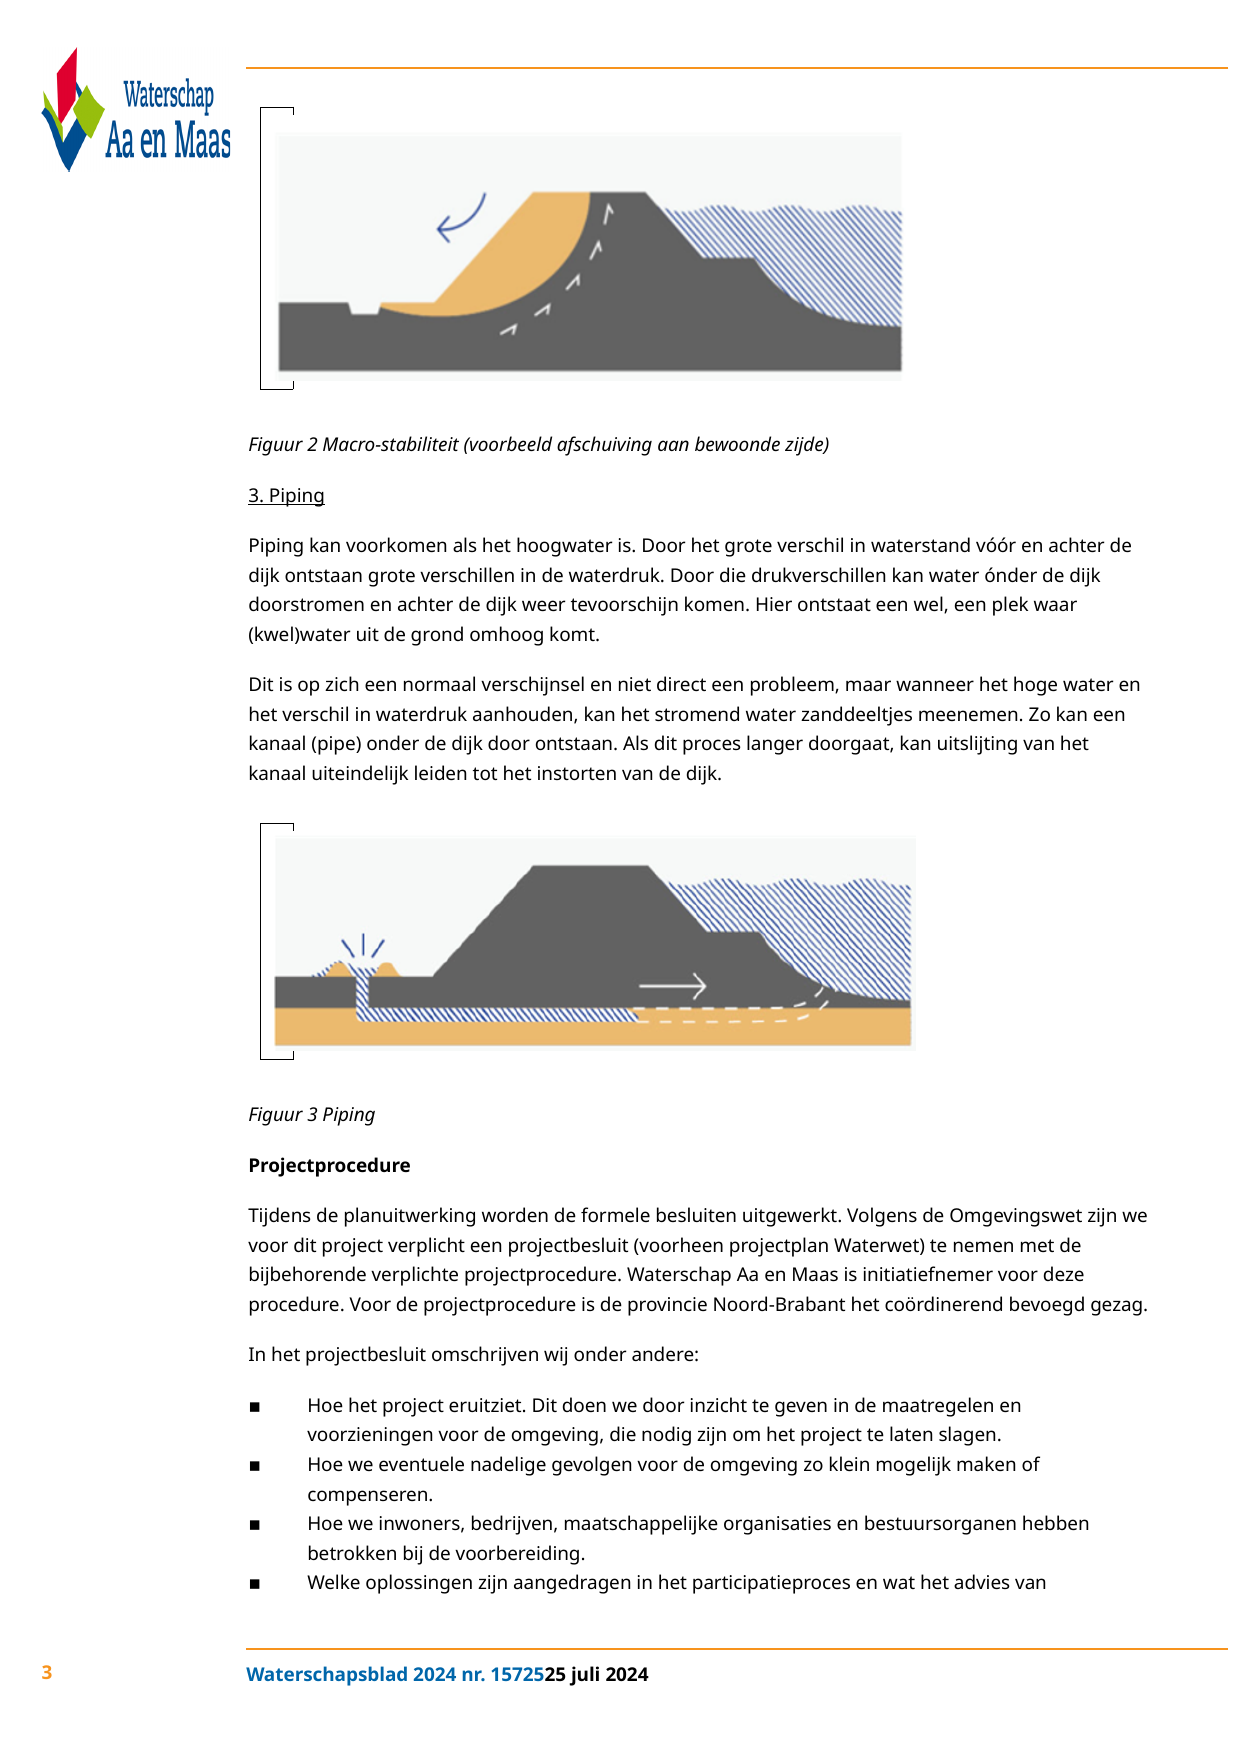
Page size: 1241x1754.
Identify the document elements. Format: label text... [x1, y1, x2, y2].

picture [268, 115, 918, 381]
text Piping kan voorkomen als het hoogwater is. Door het grote verschil in waterstand vóór en achter de dijk ontstaan grote verschillen in de waterdruk. Door die drukverschillen kan water ónder de dijk doorstromen en achter de dijk weer tevoorschijn komen. Hier ontstaat een wel, een plek waar (kwel)water uit de grond omhoog komt. [248, 532, 1152, 647]
picture [268, 831, 918, 1051]
text 3. Piping [248, 482, 1152, 507]
list Hoe we eventuele nadelige gevolgen voor de omgeving zo klein mogelijk maken of compenseren. [248, 1451, 1152, 1506]
text Figuur 3 Piping [248, 1102, 1152, 1127]
text Projectprocedure [248, 1152, 1152, 1178]
text Dit is op zich een normaal verschijnsel en niet direct een probleem, maar wanneer het hoge water en het verschil in waterdruk aanhouden, kan het stromend water zanddeeltjes meenemen. Zo kan een kanaal (pipe) onder de dijk door ontstaan. Als dit proces langer doorgaat, kan uitslijting van het kanaal uiteindelijk leiden tot het instorten van de dijk. [248, 671, 1152, 786]
list Welke oplossingen zijn aangedragen in het participatieproces en wat het advies van [248, 1569, 1152, 1595]
picture [41, 47, 231, 172]
list Hoe we inwoners, bedrijven, maatschappelijke organisaties en bestuursorganen hebben betrokken bij de voorbereiding. [248, 1510, 1152, 1566]
text In het projectbesluit omschrijven wij onder andere: [248, 1342, 1152, 1367]
text Tijdens de planuitwerking worden de formele besluiten uitgewerkt. Volgens de Omgevingswet zijn we voor dit project verplicht een projectbesluit (voorheen projectplan Waterwet) te nemen met de bijbehorende verplichte projectprocedure. Waterschap Aa en Maas is initiatiefnemer voor deze procedure. Voor de projectprocedure is de provincie Noord-Brabant het coördinerend bevoegd gezag. [248, 1202, 1152, 1317]
text Figuur 2 Macro-stabiliteit (voorbeeld afschuiving aan bewoonde zijde) [248, 431, 1152, 457]
list Hoe het project eruitziet. Dit doen we door inzicht te geven in de maatregelen en voorzieningen voor de omgeving, die nodig zijn om het project te laten slagen. [248, 1392, 1152, 1447]
